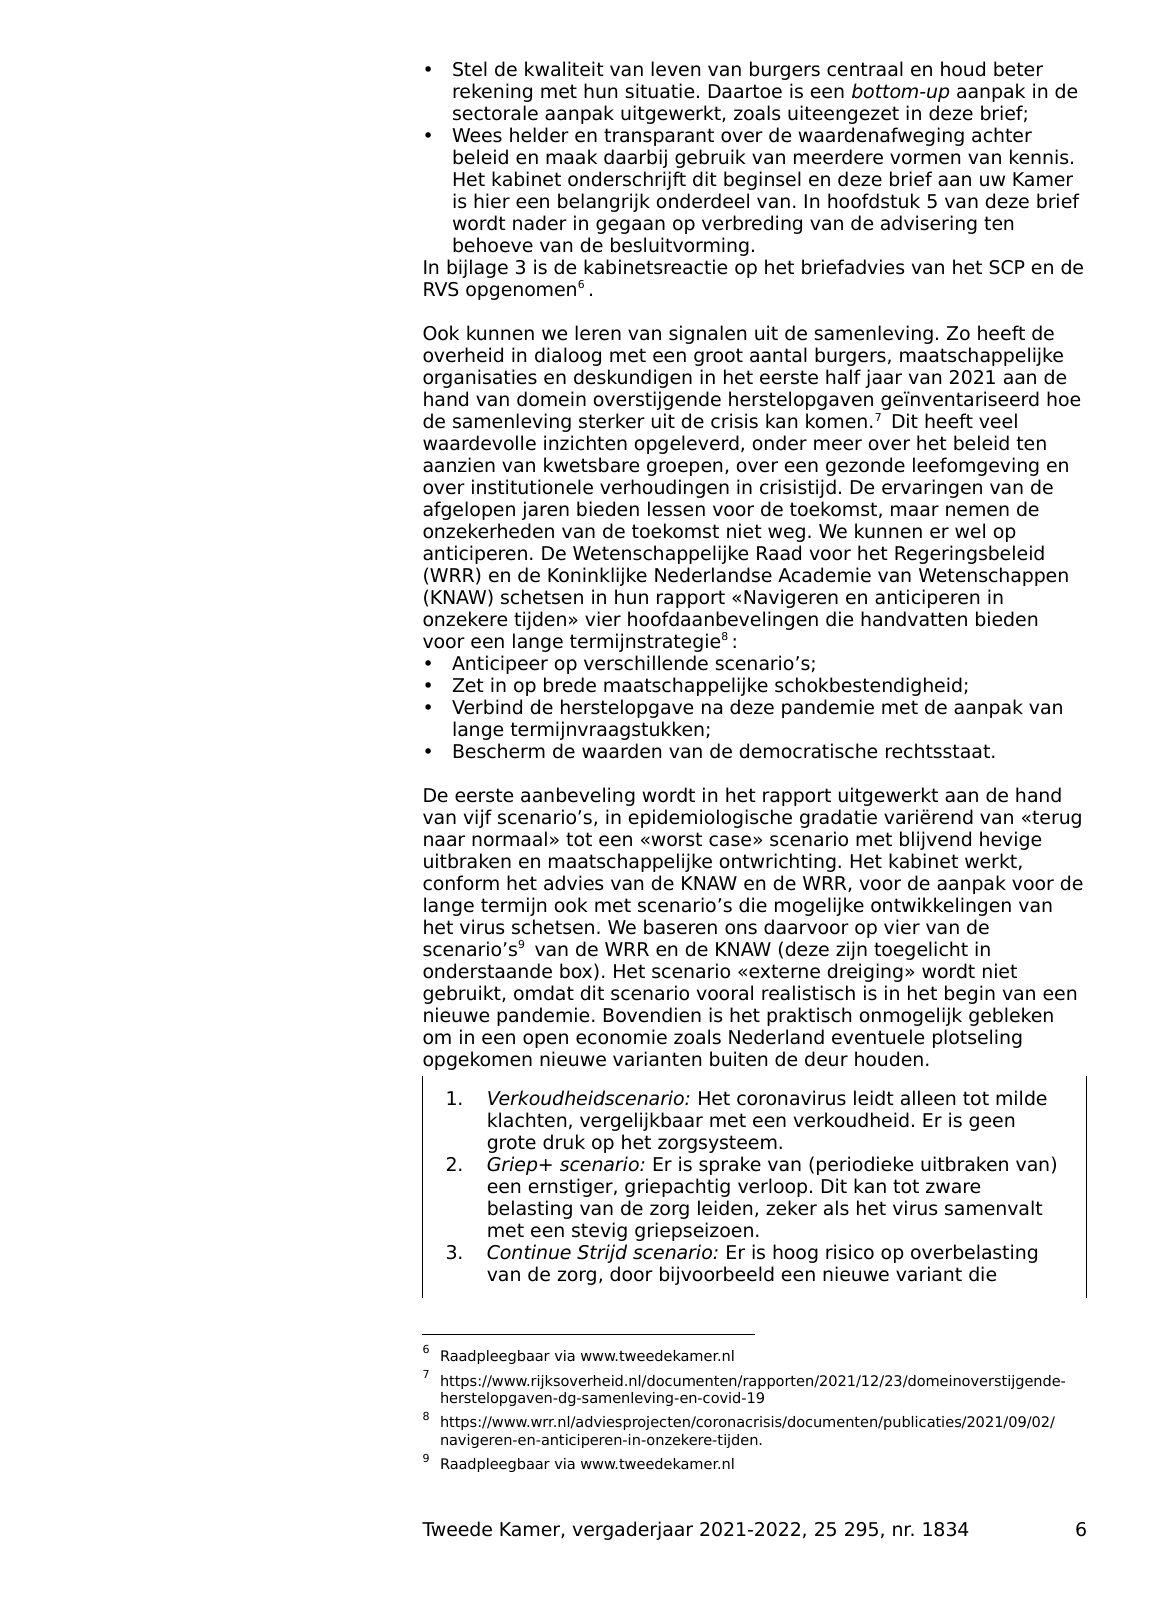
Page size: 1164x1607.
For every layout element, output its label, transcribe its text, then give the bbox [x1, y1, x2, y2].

text Ook kunnen we leren van signalen uit de samenleving. Zo heeft de overheid in dialoog met een groot aantal burgers, maatschappelijke organisaties en deskundigen in het eerste half jaar van 2021 aan de hand van domein overstijgende herstelopgaven geïnventariseerd hoe de samenleving sterker uit de crisis kan komen. Dit heeft veel waardevolle inzichten opgeleverd, onder meer over het beleid ten aanzien van kwetsbare groepen, over een gezonde leefomgeving en over institutionele verhoudingen in crisistijd. De ervaringen van de afgelopen jaren bieden lessen voor de toekomst, maar nemen de onzekerheden van de toekomst niet weg. We kunnen er wel op anticiperen. De Wetenschappelijke Raad voor het Regeringsbeleid (WRR) en de Koninklijke Nederlandse Academie van Wetenschappen (KNAW) schetsen in hun rapport «Navigeren en anticiperen in onzekere tijden» vier hoofdaanbevelingen die handvatten bieden voor een lange termijnstrategie: [422, 323, 1087, 653]
text De eerste aanbeveling wordt in het rapport uitgewerkt aan de hand van vijf scenario’s, in epidemiologische gradatie variërend van «terug naar normaal» tot een «worst case» scenario met blijvend hevige uitbraken en maatschappelijke ontwrichting. Het kabinet werkt, conform het advies van de KNAW en de WRR, voor de aanpak voor de lange termijn ook met scenario’s die mogelijke ontwikkelingen van het virus schetsen. We baseren ons daarvoor op vier van de scenario’s van de WRR en de KNAW (deze zijn toegelicht in onderstaande box). Het scenario «externe dreiging» wordt niet gebruikt, omdat dit scenario vooral realistisch is in het begin van een nieuwe pandemie. Bovendien is het praktisch onmogelijk gebleken om in een open economie zoals Nederland eventuele plotseling opgekomen nieuwe varianten buiten de deur houden. [422, 785, 1087, 1071]
text • Verbind de herstelopgave na deze pandemie met de aanpak van lange termijnvraagstukken; [422, 697, 1087, 741]
text • Zet in op brede maatschappelijke schokbestendigheid; [422, 675, 1087, 697]
text Raadpleegbaar via www.tweedekamer.nl [422, 1452, 1087, 1474]
table_header 1. Verkoudheidscenario: Het coronavirus leidt alleen tot milde klachten, vergelijkbaar met een verkoudheid. Er is geen grote druk op het zorgsysteem. 2. Griep+ scenario: Er is sprake van (periodieke uitbraken van) een ernstiger, griepachtig verloop. Dit kan tot zware belasting van de zorg leiden, zeker als het virus samenvalt met een stevig griepseizoen. 3. Continue Strijd scenario: Er is hoog risico op overbelasting van de zorg, door bijvoorbeeld een nieuwe variant die [423, 1076, 1086, 1298]
text • Stel de kwaliteit van leven van burgers centraal en houd beter rekening met hun situatie. Daartoe is een bottom-up aanpak in de sectorale aanpak uitgewerkt, zoals uiteengezet in deze brief; [422, 59, 1087, 125]
text • Anticipeer op verschillende scenario’s; [422, 653, 1087, 675]
text • Bescherm de waarden van de democratische rechtsstaat. [422, 741, 1087, 763]
text In bijlage 3 is de kabinetsreactie op het briefadvies van het SCP en de RVS opgenomen. [422, 257, 1087, 301]
text Raadpleegbaar via www.tweedekamer.nl [422, 1343, 1087, 1366]
text https://www.rijksoverheid.nl/documenten/rapporten/2021/12/23/domeinoverstijgende-herstelopgaven-dg-samenleving-en-covid-19 [422, 1368, 1087, 1407]
text https://www.wrr.nl/adviesprojecten/coronacrisis/documenten/publicaties/2021/09/02/navigeren-en-anticiperen-in-onzekere-tijden. [422, 1410, 1087, 1449]
text • Wees helder en transparant over de waardenafweging achter beleid en maak daarbij gebruik van meerdere vormen van kennis. Het kabinet onderschrijft dit beginsel en deze brief aan uw Kamer is hier een belangrijk onderdeel van. In hoofdstuk 5 van deze brief wordt nader in gegaan op verbreding van de advisering ten behoeve van de besluitvorming. [422, 125, 1087, 257]
